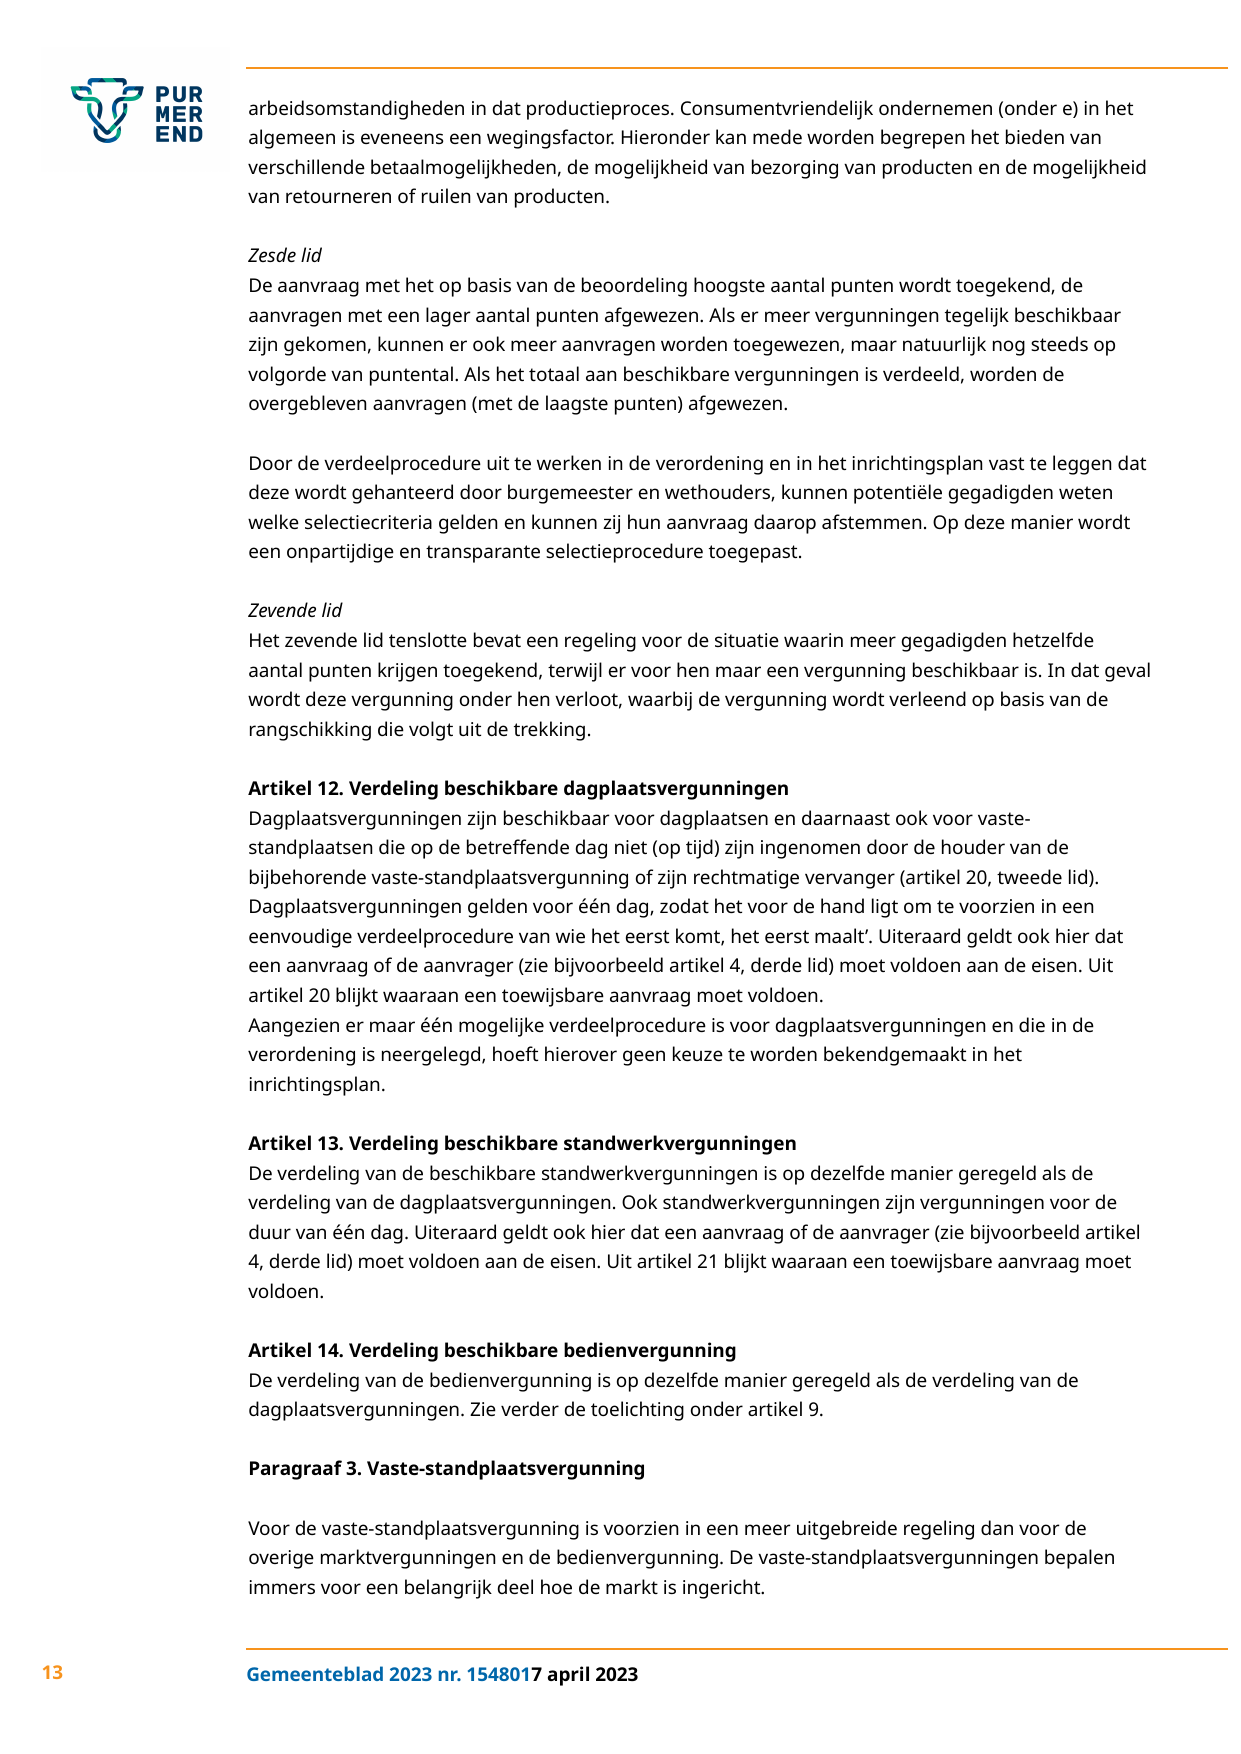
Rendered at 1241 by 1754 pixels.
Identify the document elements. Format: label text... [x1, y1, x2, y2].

text Door de verdeelprocedure uit te werken in de verordening en in het inrichtingsplan vast te leggen dat deze wordt gehanteerd door burgemeester en wethouders, kunnen potentiële gegadigden weten welke selectiecriteria gelden en kunnen zij hun aanvraag daarop afstemmen. Op deze manier wordt een onpartijdige en transparante selectieprocedure toegepast. [248, 450, 1152, 564]
text Zesde lid [248, 243, 1152, 268]
text Het zevende lid tenslotte bevat een regeling voor de situatie waarin meer gegadigden hetzelfde aantal punten krijgen toegekend, terwijl er voor hen maar een vergunning beschikbaar is. In dat geval wordt deze vergunning onder hen verloot, waarbij de vergunning wordt verleend op basis van de rangschikking die volgt uit de trekking. [248, 627, 1152, 742]
text Artikel 14. Verdeling beschikbare bedienvergunning [248, 1337, 1152, 1363]
text Zevende lid [248, 598, 1152, 623]
text Paragraaf 3. Vaste-standplaatsvergunning [248, 1456, 1152, 1481]
text Voor de vaste-standplaatsvergunning is voorzien in een meer uitgebreide regeling dan voor de overige marktvergunningen en de bedienvergunning. De vaste-standplaatsvergunningen bepalen immers voor een belangrijk deel hoe de markt is ingericht. [248, 1515, 1152, 1600]
text De verdeling van de beschikbare standwerkvergunningen is op dezelfde manier geregeld als de verdeling van de dagplaatsvergunningen. Ook standwerkvergunningen zijn vergunningen voor de duur van één dag. Uiteraard geldt ook hier dat een aanvraag of de aanvrager (zie bijvoorbeeld artikel 4, derde lid) moet voldoen aan de eisen. Uit artikel 21 blijkt waaraan een toewijsbare aanvraag moet voldoen. [248, 1160, 1152, 1304]
text Dagplaatsvergunningen zijn beschikbaar voor dagplaatsen en daarnaast ook voor vaste-standplaatsen die op de betreffende dag niet (op tijd) zijn ingenomen door de houder van de bijbehorende vaste-standplaatsvergunning of zijn rechtmatige vervanger (artikel 20, tweede lid). Dagplaatsvergunningen gelden voor één dag, zodat het voor de hand ligt om te voorzien in een eenvoudige verdeelprocedure van wie het eerst komt, het eerst maalt’. Uiteraard geldt ook hier dat een aanvraag of de aanvrager (zie bijvoorbeeld artikel 4, derde lid) moet voldoen aan de eisen. Uit artikel 20 blijkt waaraan een toewijsbare aanvraag moet voldoen. [248, 805, 1152, 1008]
picture [41, 47, 231, 172]
text Artikel 12. Verdeling beschikbare dagplaatsvergunningen [248, 775, 1152, 801]
text De verdeling van de bedienvergunning is op dezelfde manier geregeld als de verdeling van de dagplaatsvergunningen. Zie verder de toelichting onder artikel 9. [248, 1367, 1152, 1422]
text De aanvraag met het op basis van de beoordeling hoogste aantal punten wordt toegekend, de aanvragen met een lager aantal punten afgewezen. Als er meer vergunningen tegelijk beschikbaar zijn gekomen, kunnen er ook meer aanvragen worden toegewezen, maar natuurlijk nog steeds op volgorde van puntental. Als het totaal aan beschikbare vergunningen is verdeeld, worden de overgebleven aanvragen (met de laagste punten) afgewezen. [248, 272, 1152, 416]
text arbeidsomstandigheden in dat productieproces. Consumentvriendelijk ondernemen (onder e) in het algemeen is eveneens een wegingsfactor. Hieronder kan mede worden begrepen het bieden van verschillende betaalmogelijkheden, de mogelijkheid van bezorging van producten en de mogelijkheid van retourneren of ruilen van producten. [248, 95, 1152, 209]
text Artikel 13. Verdeling beschikbare standwerkvergunningen [248, 1130, 1152, 1156]
text Aangezien er maar één mogelijke verdeelprocedure is voor dagplaatsvergunningen en die in de verordening is neergelegd, hoeft hierover geen keuze te worden bekendgemaakt in het inrichtingsplan. [248, 1012, 1152, 1097]
